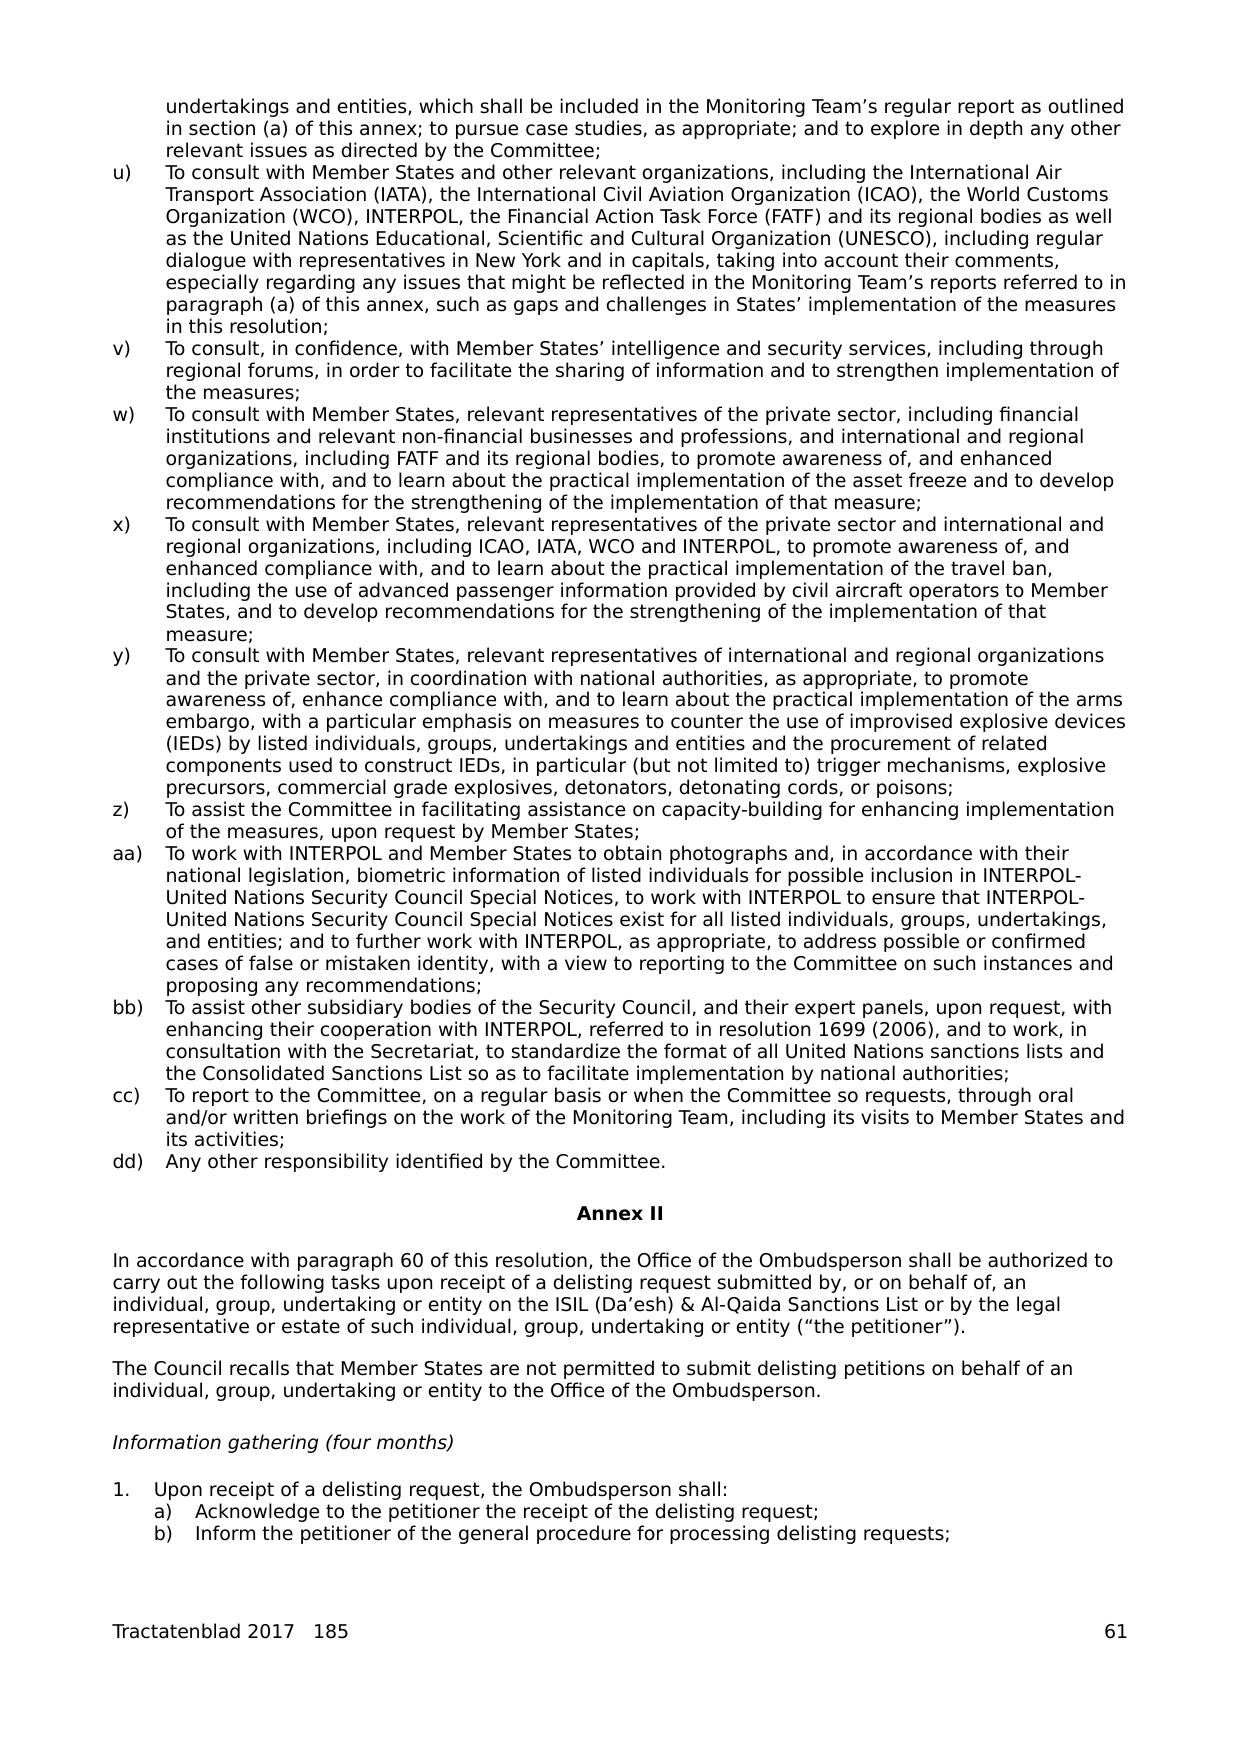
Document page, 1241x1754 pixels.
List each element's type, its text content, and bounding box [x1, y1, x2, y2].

text x) To consult with Member States, relevant representatives of the private sector and international and regional organizations, including ICAO, IATA, WCO and INTERPOL, to promote awareness of, and enhanced compliance with, and to learn about the practical implementation of the travel ban, including the use of advanced passenger information provided by civil aircraft operators to Member States, and to develop recommendations for the strengthening of the implementation of that measure; [112, 513, 1128, 645]
text w) To consult with Member States, relevant representatives of the private sector, including financial institutions and relevant non-financial businesses and professions, and international and regional organizations, including FATF and its regional bodies, to promote awareness of, and enhanced compliance with, and to learn about the practical implementation of the asset freeze and to develop recommendations for the strengthening of the implementation of that measure; [112, 404, 1128, 513]
text 1. Upon receipt of a delisting request, the Ombudsperson shall: [112, 1479, 1128, 1501]
text u) To consult with Member States and other relevant organizations, including the International Air Transport Association (IATA), the International Civil Aviation Organization (ICAO), the World Customs Organization (WCO), INTERPOL, the Financial Action Task Force (FATF) and its regional bodies as well as the United Nations Educational, Scientific and Cultural Organization (UNESCO), including regular dialogue with representatives in New York and in capitals, taking into account their comments, especially regarding any issues that might be reflected in the Monitoring Team’s reports referred to in paragraph (a) of this annex, such as gaps and challenges in States’ implementation of the measures in this resolution; [112, 162, 1128, 338]
text y) To consult with Member States, relevant representatives of international and regional organizations and the private sector, in coordination with national authorities, as appropriate, to promote awareness of, enhance compliance with, and to learn about the practical implementation of the arms embargo, with a particular emphasis on measures to counter the use of improvised explosive devices (IEDs) by listed individuals, groups, undertakings and entities and the procurement of related components used to construct IEDs, in particular (but not limited to) trigger mechanisms, explosive precursors, commercial grade explosives, detonators, detonating cords, or poisons; [112, 645, 1128, 799]
text cc) To report to the Committee, on a regular basis or when the Committee so requests, through oral and/or written briefings on the work of the Monitoring Team, including its visits to Member States and its activities; [112, 1085, 1128, 1151]
text b) Inform the petitioner of the general procedure for processing delisting requests; [153, 1523, 1128, 1545]
text The Council recalls that Member States are not permitted to submit delisting petitions on behalf of an individual, group, undertaking or entity to the Office of the Ombudsperson. [112, 1358, 1128, 1402]
text a) Acknowledge to the petitioner the receipt of the delisting request; [153, 1501, 1128, 1523]
subtitle Annex II [112, 1203, 1128, 1225]
text aa) To work with INTERPOL and Member States to obtain photographs and, in accordance with their national legislation, biometric information of listed individuals for possible inclusion in INTERPOL-United Nations Security Council Special Notices, to work with INTERPOL to ensure that INTERPOL-United Nations Security Council Special Notices exist for all listed individuals, groups, undertakings, and entities; and to further work with INTERPOL, as appropriate, to address possible or confirmed cases of false or mistaken identity, with a view to reporting to the Committee on such instances and proposing any recommendations; [112, 843, 1128, 997]
text In accordance with paragraph 60 of this resolution, the Office of the Ombudsperson shall be authorized to carry out the following tasks upon receipt of a delisting request submitted by, or on behalf of, an individual, group, undertaking or entity on the ISIL (Da’esh) & Al-Qaida Sanctions List or by the legal representative or estate of such individual, group, undertaking or entity (“the petitioner”). [112, 1250, 1128, 1338]
text bb) To assist other subsidiary bodies of the Security Council, and their expert panels, upon request, with enhancing their cooperation with INTERPOL, referred to in resolution 1699 (2006), and to work, in consultation with the Secretariat, to standardize the format of all United Nations sanctions lists and the Consolidated Sanctions List so as to facilitate implementation by national authorities; [112, 997, 1128, 1085]
text v) To consult, in confidence, with Member States’ intelligence and security services, including through regional forums, in order to facilitate the sharing of information and to strengthen implementation of the measures; [112, 338, 1128, 404]
text dd) Any other responsibility identified by the Committee. [112, 1151, 1128, 1173]
text z) To assist the Committee in facilitating assistance on capacity-building for enhancing implementation of the measures, upon request by Member States; [112, 799, 1128, 843]
text undertakings and entities, which shall be included in the Monitoring Team’s regular report as outlined in section (a) of this annex; to pursue case studies, as appropriate; and to explore in depth any other relevant issues as directed by the Committee; [112, 96, 1128, 162]
subtitle Information gathering (four months) [112, 1432, 1128, 1454]
